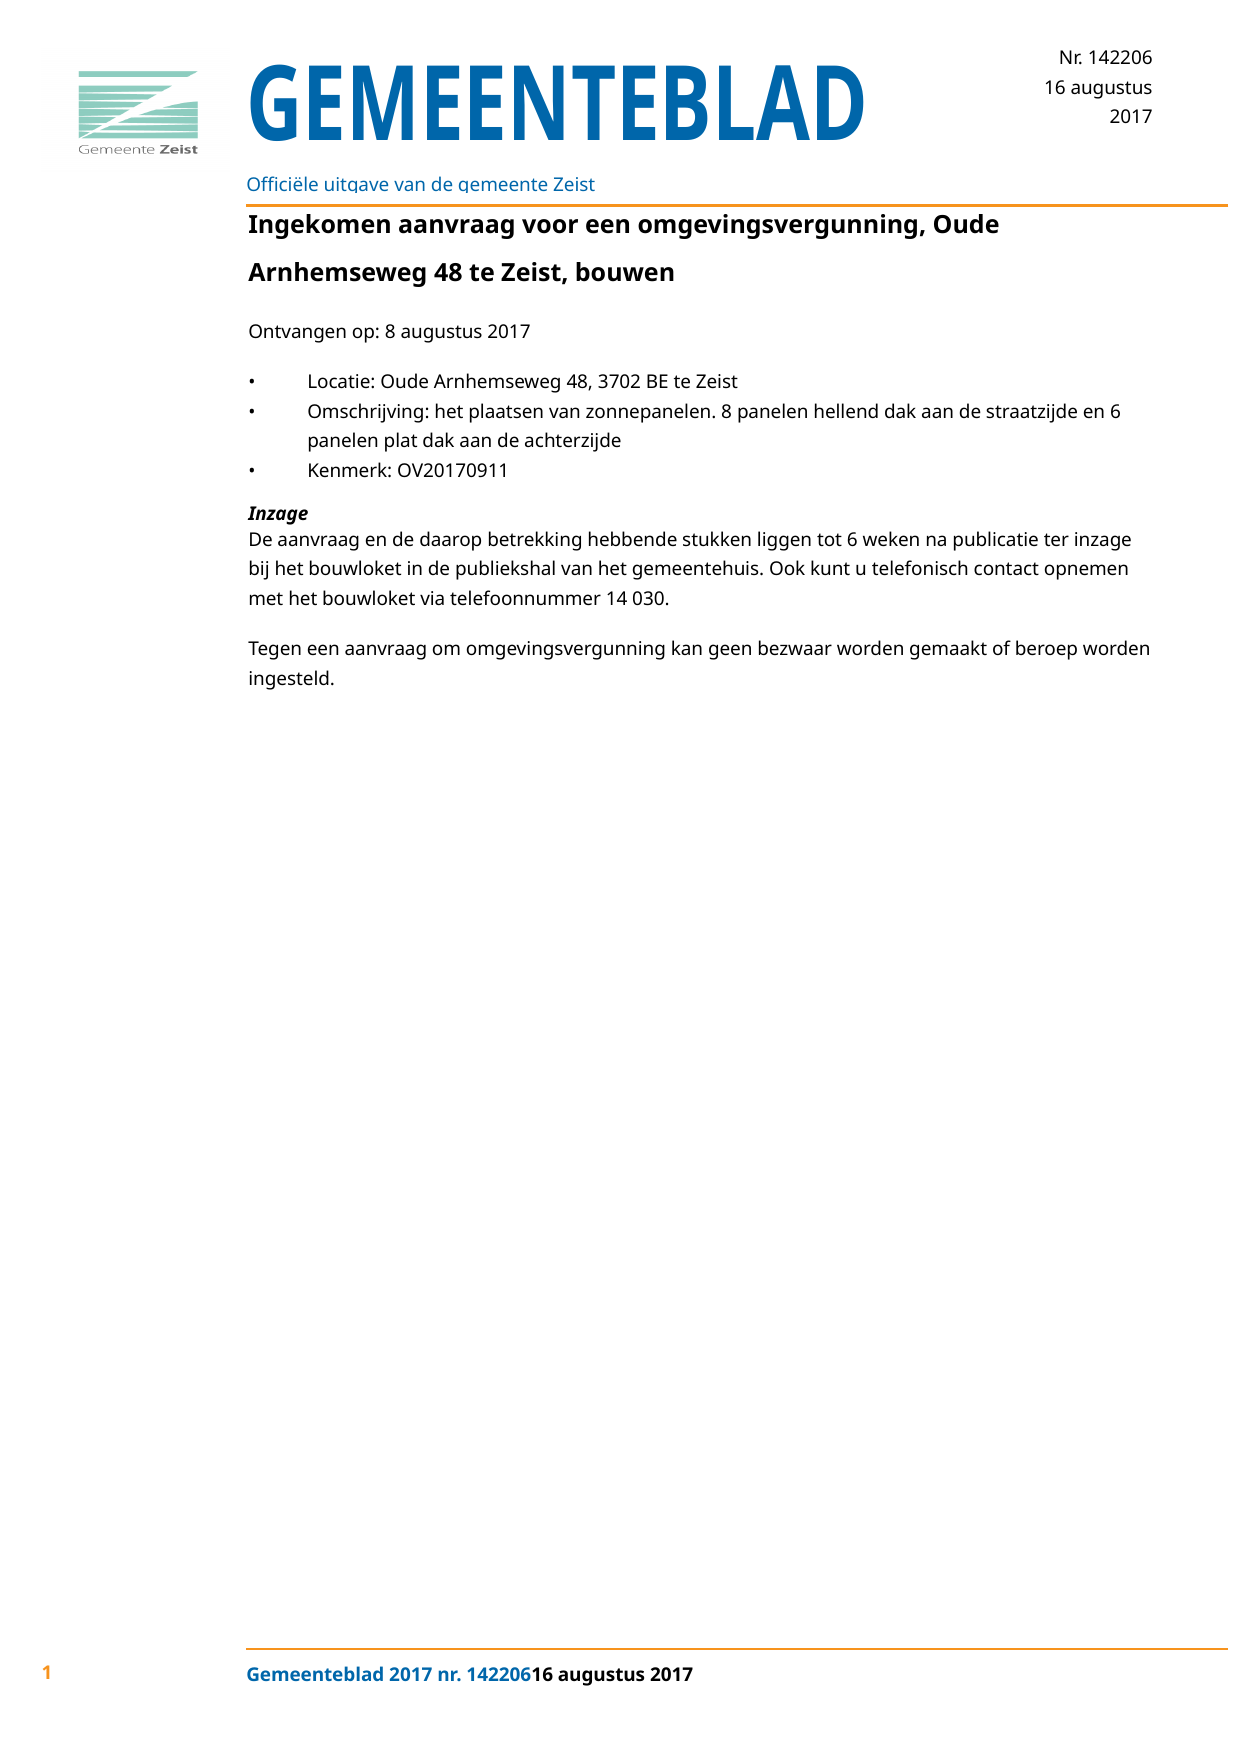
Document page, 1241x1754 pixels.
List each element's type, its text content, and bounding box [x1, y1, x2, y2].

picture [41, 47, 231, 172]
text De aanvraag en de daarop betrekking hebbende stukken liggen tot 6 weken na publicatie ter inzage bij het bouwloket in de publiekshal van het gemeentehuis. Ook kunt u telefonisch contact opnemen met het bouwloket via telefoonnummer 14 030. [248, 526, 1152, 611]
list Omschrijving: het plaatsen van zonnepanelen. 8 panelen hellend dak aan de straatzijde en 6 panelen plat dak aan de achterzijde [248, 398, 1152, 453]
text Ingekomen aanvraag voor een omgevingsvergunning, Oude Arnhemseweg 48 te Zeist, bouwen [248, 207, 1152, 288]
list Kenmerk: OV20170911 [248, 457, 1152, 483]
text Tegen een aanvraag om omgevingsvergunning kan geen bezwaar worden gemaakt of beroep worden ingesteld. [248, 636, 1152, 691]
text Inzage [248, 500, 1152, 526]
text Ontvangen op: 8 augustus 2017 [248, 318, 1152, 344]
list Locatie: Oude Arnhemseweg 48, 3702 BE te Zeist [248, 368, 1152, 394]
